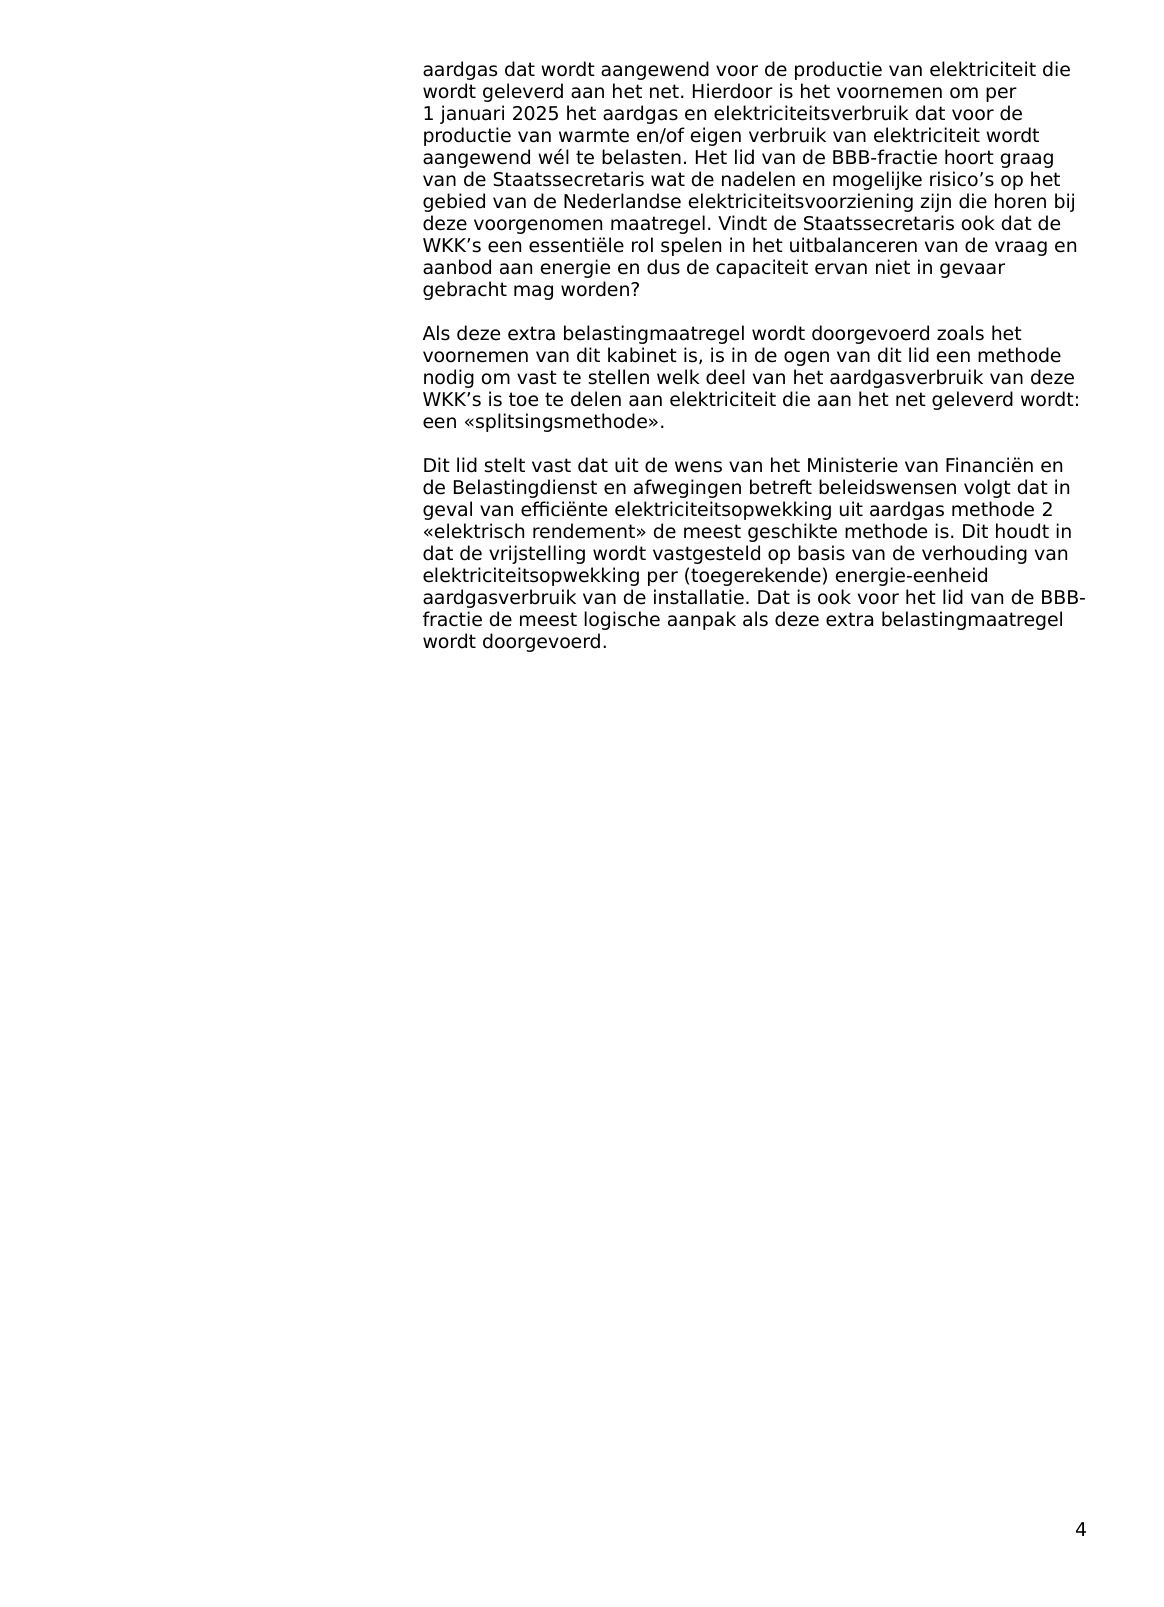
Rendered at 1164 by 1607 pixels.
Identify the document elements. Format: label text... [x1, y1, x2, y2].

text aardgas dat wordt aangewend voor de productie van elektriciteit die wordt geleverd aan het net. Hierdoor is het voornemen om per 1 januari 2025 het aardgas en elektriciteitsverbruik dat voor de productie van warmte en/of eigen verbruik van elektriciteit wordt aangewend wél te belasten. Het lid van de BBB-fractie hoort graag van de Staatssecretaris wat de nadelen en mogelijke risico’s op het gebied van de Nederlandse elektriciteitsvoorziening zijn die horen bij deze voorgenomen maatregel. Vindt de Staatssecretaris ook dat de WKK’s een essentiële rol spelen in het uitbalanceren van de vraag en aanbod aan energie en dus de capaciteit ervan niet in gevaar gebracht mag worden? [422, 59, 1087, 301]
text Als deze extra belastingmaatregel wordt doorgevoerd zoals het voornemen van dit kabinet is, is in de ogen van dit lid een methode nodig om vast te stellen welk deel van het aardgasverbruik van deze WKK’s is toe te delen aan elektriciteit die aan het net geleverd wordt: een «splitsingsmethode». [422, 323, 1087, 433]
text Dit lid stelt vast dat uit de wens van het Ministerie van Financiën en de Belastingdienst en afwegingen betreft beleidswensen volgt dat in geval van efficiënte elektriciteitsopwekking uit aardgas methode 2 «elektrisch rendement» de meest geschikte methode is. Dit houdt in dat de vrijstelling wordt vastgesteld op basis van de verhouding van elektriciteitsopwekking per (toegerekende) energie-eenheid aardgasverbruik van de installatie. Dat is ook voor het lid van de BBB-fractie de meest logische aanpak als deze extra belastingmaatregel wordt doorgevoerd. [422, 455, 1087, 653]
